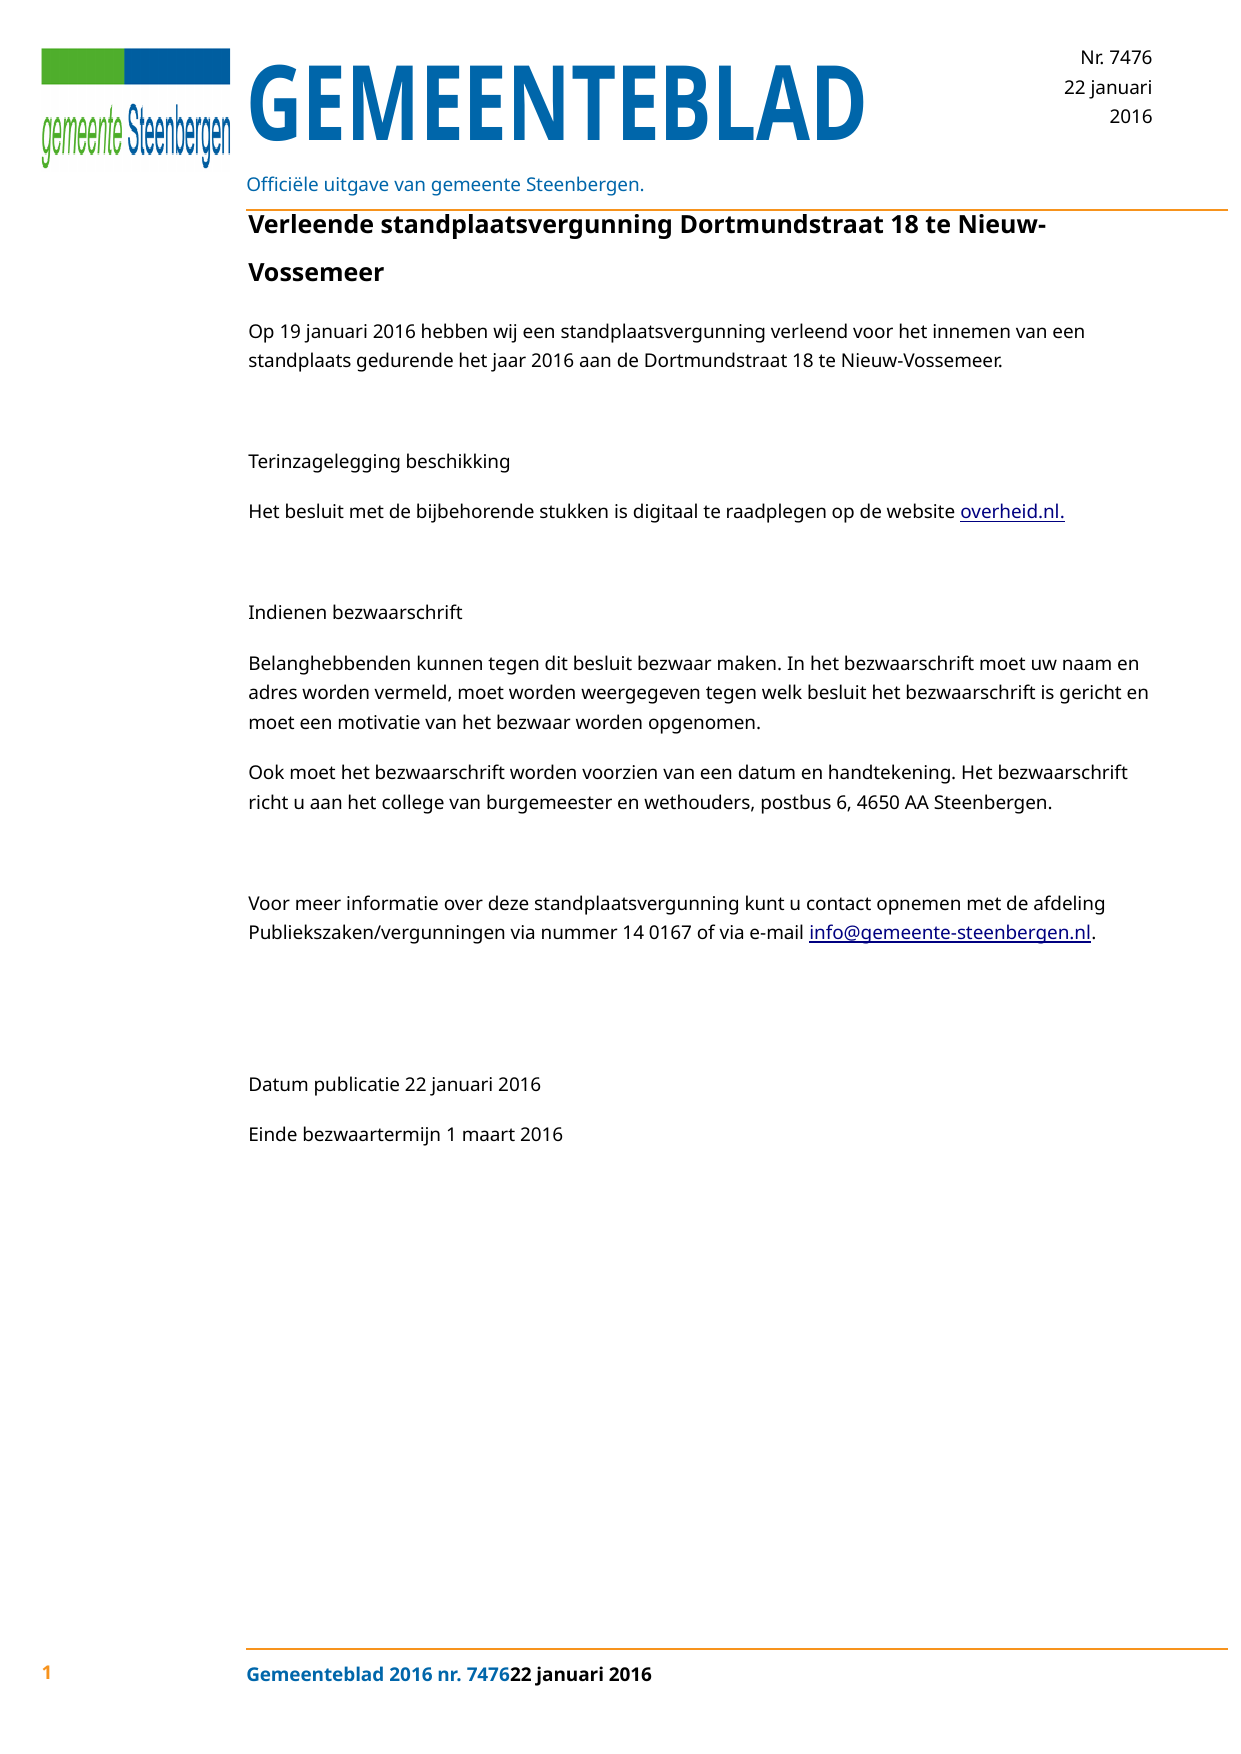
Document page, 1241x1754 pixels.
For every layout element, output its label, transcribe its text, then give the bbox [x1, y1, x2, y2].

text Het besluit met de bijbehorende stukken is digitaal te raadplegen op de website overheid.nl. [248, 499, 1152, 524]
text Voor meer informatie over deze standplaatsvergunning kunt u contact opnemen met de afdeling Publiekszaken/vergunningen via nummer 14 0167 of via e-mail info@gemeente-steenbergen.nl. [248, 890, 1152, 945]
text Verleende standplaatsvergunning Dortmundstraat 18 te Nieuw-Vossemeer [248, 211, 1152, 288]
text Op 19 januari 2016 hebben wij een standplaatsvergunning verleend voor het innemen van een standplaats gedurende het jaar 2016 aan de Dortmundstraat 18 te Nieuw-Vossemeer. [248, 318, 1152, 373]
picture [41, 47, 231, 172]
text Terinzagelegging beschikking [248, 448, 1152, 474]
text Indienen bezwaarschrift [248, 599, 1152, 625]
text Datum publicatie 22 januari 2016 [248, 1071, 1152, 1097]
text Einde bezwaartermijn 1 maart 2016 [248, 1121, 1152, 1147]
text Belanghebbenden kunnen tegen dit besluit bezwaar maken. In het bezwaarschrift moet uw naam en adres worden vermeld, moet worden weergegeven tegen welk besluit het bezwaarschrift is gericht en moet een motivatie van het bezwaar worden opgenomen. [248, 650, 1152, 735]
text Ook moet het bezwaarschrift worden voorzien van een datum en handtekening. Het bezwaarschrift richt u aan het college van burgemeester en wethouders, postbus 6, 4650 AA Steenbergen. [248, 759, 1152, 815]
